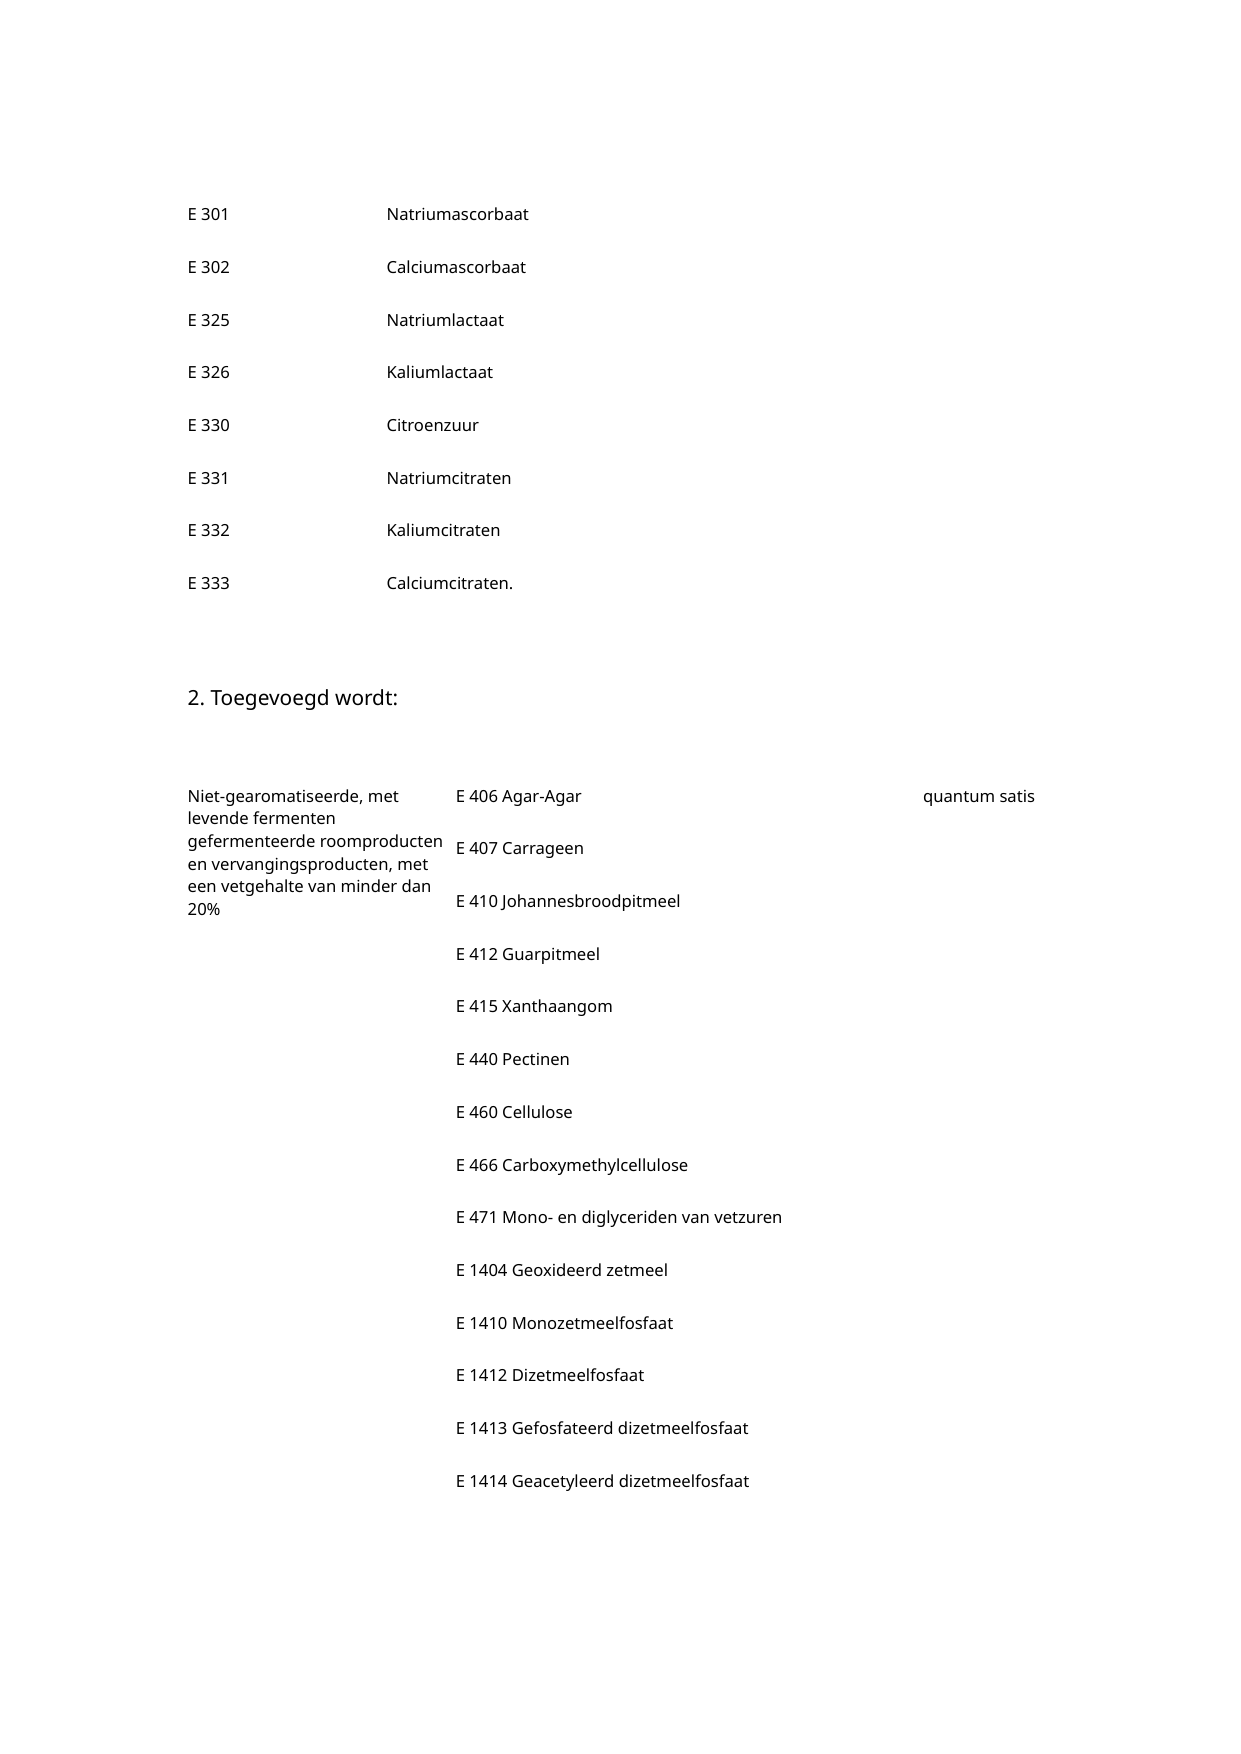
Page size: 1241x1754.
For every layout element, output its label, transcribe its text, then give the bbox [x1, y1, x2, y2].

table_cell Natriumcitraten [386, 466, 1053, 519]
table_header quantum satis [923, 784, 1053, 1522]
table_cell Citroenzuur [386, 414, 1053, 466]
table_cell Calciumcitraten. [386, 572, 1053, 624]
table_cell E 326 [188, 361, 386, 413]
table_cell [386, 150, 1053, 203]
table_cell E 333 [188, 572, 386, 624]
table_cell [188, 150, 386, 203]
table_header Niet-gearomatiseerde, met levende fermenten gefermenteerde roomproducten en vervangingsproducten, met een vetgehalte van minder dan 20% [188, 784, 456, 1522]
text 2. Toegevoegd wordt: [187, 683, 1053, 711]
table_cell E 301 [188, 203, 386, 255]
table_cell E 330 [188, 414, 386, 466]
table_cell E 325 [188, 308, 386, 361]
table_cell E 332 [188, 519, 386, 572]
table_cell Natriumascorbaat [386, 203, 1053, 255]
table_cell Kaliumlactaat [386, 361, 1053, 413]
table_cell E 331 [188, 466, 386, 519]
table_header E 406 Agar-Agar E 407 Carrageen E 410 Johannesbroodpitmeel E 412 Guarpitmeel E 415 Xanthaangom E 440 Pectinen E 460 Cellulose E 466 Carboxymethylcellulose E 471 Mono- en diglyceriden van vetzuren E 1404 Geoxideerd zetmeel E 1410 Monozetmeelfosfaat E 1412 Dizetmeelfosfaat E 1413 Gefosfateerd dizetmeelfosfaat E 1414 Geacetyleerd dizetmeelfosfaat [456, 784, 923, 1522]
table_cell Calciumascorbaat [386, 255, 1053, 308]
table_cell Kaliumcitraten [386, 519, 1053, 572]
table_cell E 302 [188, 255, 386, 308]
table_cell Natriumlactaat [386, 308, 1053, 361]
